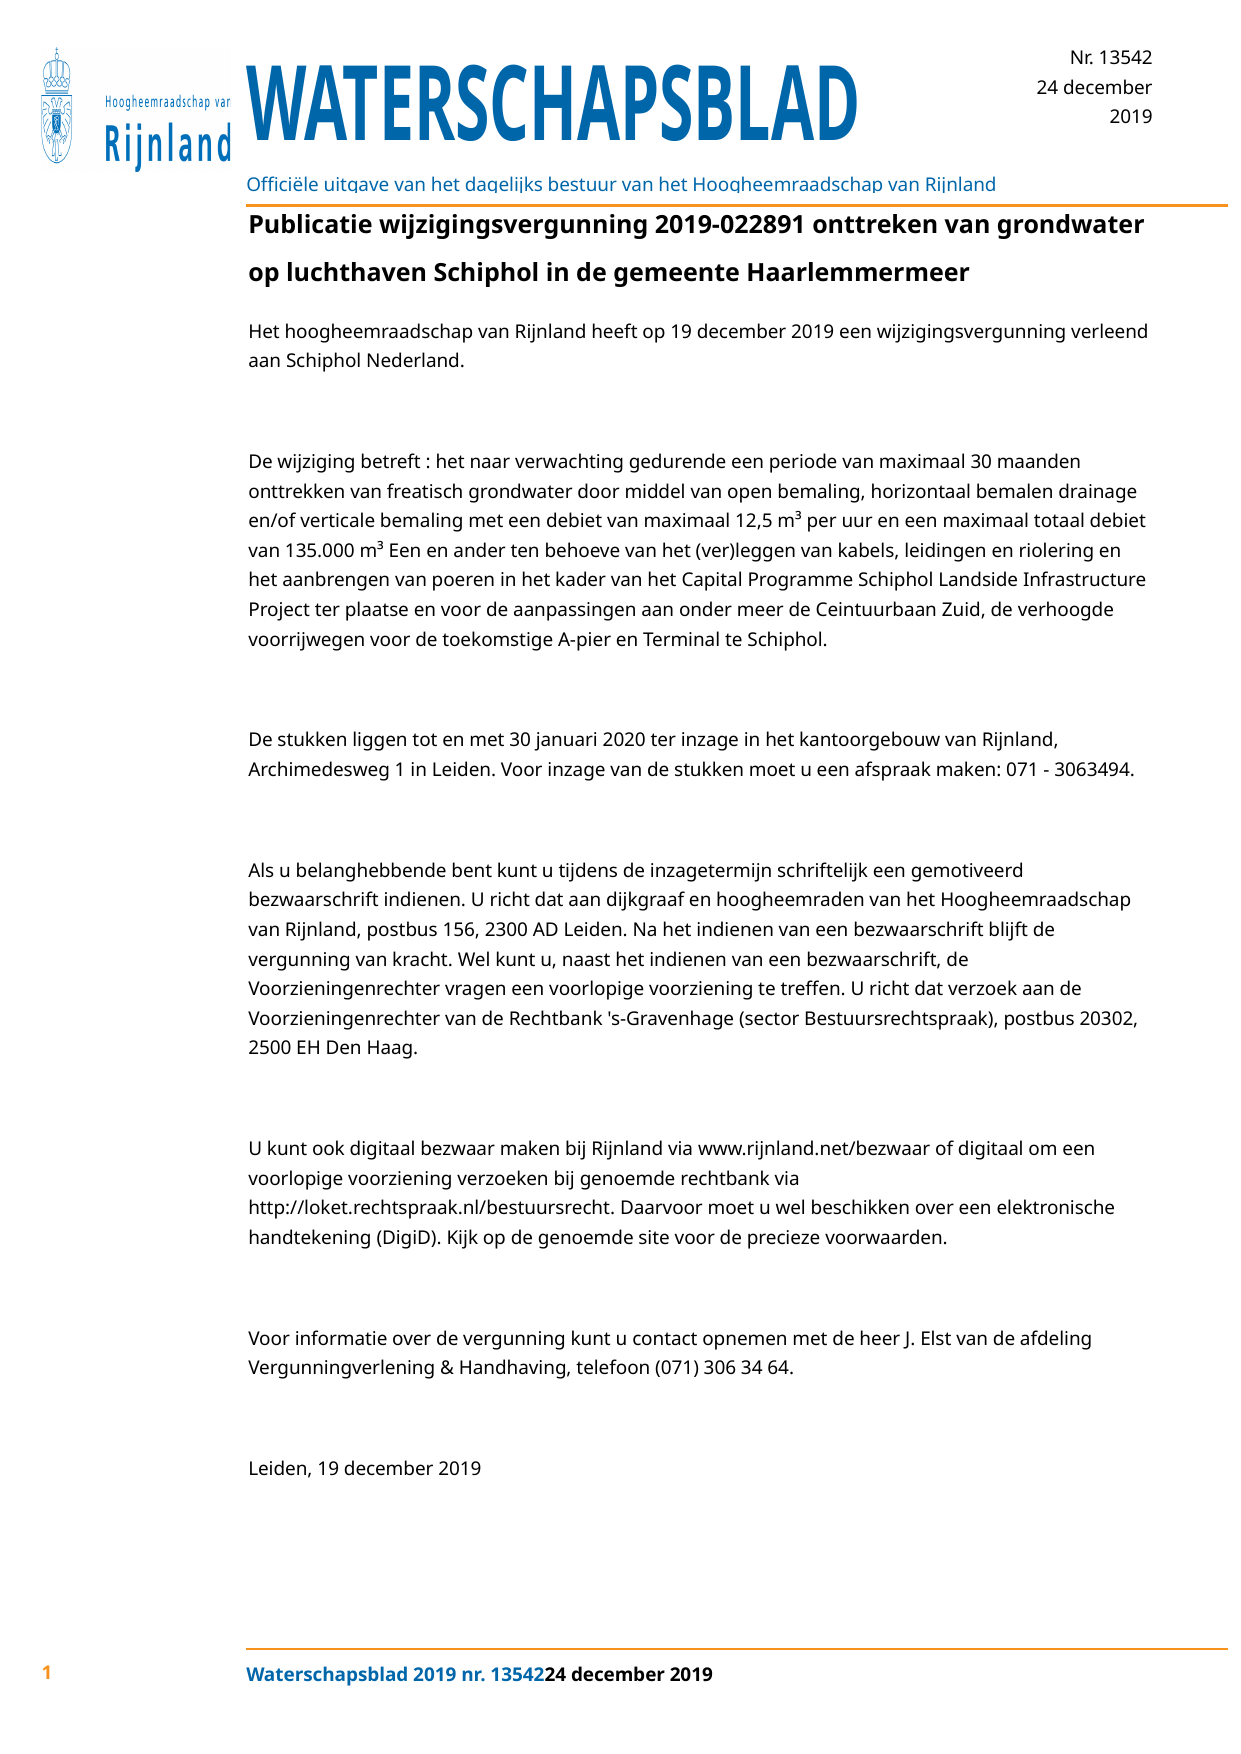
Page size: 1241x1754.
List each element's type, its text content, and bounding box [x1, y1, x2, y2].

text De wijziging betreft : het naar verwachting gedurende een periode van maximaal 30 maanden onttrekken van freatisch grondwater door middel van open bemaling, horizontaal bemalen drainage en/of verticale bemaling met een debiet van maximaal 12,5 m³ per uur en een maximaal totaal debiet van 135.000 m³ Een en ander ten behoeve van het (ver)leggen van kabels, leidingen en riolering en het aanbrengen van poeren in het kader van het Capital Programme Schiphol Landside Infrastructure Project ter plaatse en voor de aanpassingen aan onder meer de Ceintuurbaan Zuid, de verhoogde voorrijwegen voor de toekomstige A-pier en Terminal te Schiphol. [248, 448, 1152, 652]
text Het hoogheemraadschap van Rijnland heeft op 19 december 2019 een wijzigingsvergunning verleend aan Schiphol Nederland. [248, 318, 1152, 373]
text De stukken liggen tot en met 30 januari 2020 ter inzage in het kantoorgebouw van Rijnland, Archimedesweg 1 in Leiden. Voor inzage van de stukken moet u een afspraak maken: 071 - 3063494. [248, 727, 1152, 782]
picture [41, 47, 231, 172]
text U kunt ook digitaal bezwaar maken bij Rijnland via www.rijnland.net/bezwaar of digitaal om een voorlopige voorziening verzoeken bij genoemde rechtbank via http://loket.rechtspraak.nl/bestuursrecht. Daarvoor moet u wel beschikken over een elektronische handtekening (DigiD). Kijk op de genoemde site voor de precieze voorwaarden. [248, 1135, 1152, 1250]
text Als u belanghebbende bent kunt u tijdens de inzagetermijn schriftelijk een gemotiveerd bezwaarschrift indienen. U richt dat aan dijkgraaf en hoogheemraden van het Hoogheemraadschap van Rijnland, postbus 156, 2300 AD Leiden. Na het indienen van een bezwaarschrift blijft de vergunning van kracht. Wel kunt u, naast het indienen van een bezwaarschrift, de Voorzieningenrechter vragen een voorlopige voorziening te treffen. U richt dat verzoek aan de Voorzieningenrechter van de Rechtbank 's-Gravenhage (sector Bestuursrechtspraak), postbus 20302, 2500 EH Den Haag. [248, 857, 1152, 1060]
text Publicatie wijzigingsvergunning 2019-022891 onttreken van grondwater op luchthaven Schiphol in de gemeente Haarlemmermeer [248, 207, 1152, 288]
text Leiden, 19 december 2019 [248, 1455, 1152, 1481]
text Voor informatie over de vergunning kunt u contact opnemen met de heer J. Elst van de afdeling Vergunningverlening & Handhaving, telefoon (071) 306 34 64. [248, 1325, 1152, 1380]
